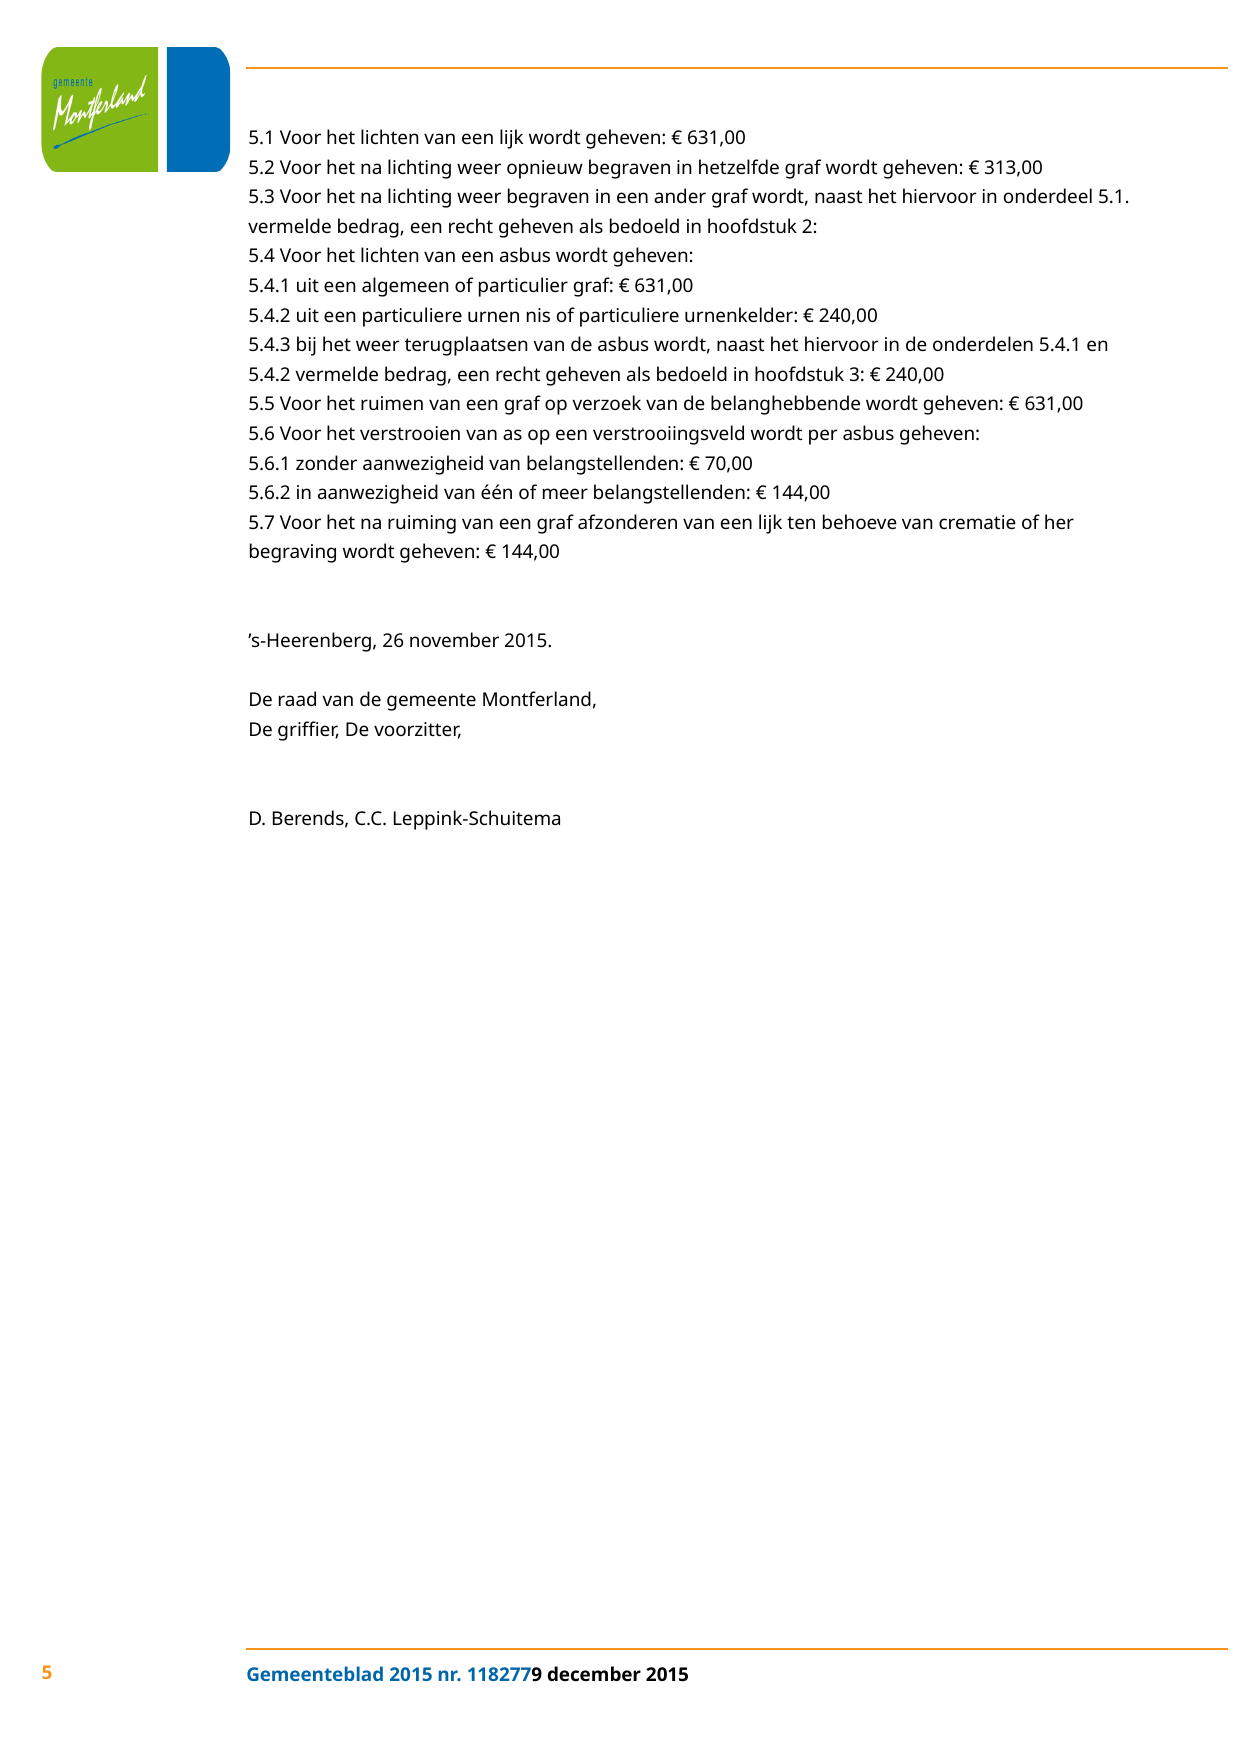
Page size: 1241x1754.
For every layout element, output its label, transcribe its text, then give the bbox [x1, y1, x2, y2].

text 5.6.2 in aanwezigheid van één of meer belangstellenden: € 144,00 [248, 479, 1152, 505]
text ’s-Heerenberg, 26 november 2015. [248, 627, 1152, 653]
text 5.5 Voor het ruimen van een graf op verzoek van de belanghebbende wordt geheven: € 631,00 [248, 391, 1152, 416]
text 5.1 Voor het lichten van een lijk wordt geheven: € 631,00 [248, 124, 1152, 150]
text De griffier, De voorzitter, [248, 716, 1152, 742]
text De raad van de gemeente Montferland, [248, 686, 1152, 712]
picture [41, 47, 231, 172]
text 5.4.2 uit een particuliere urnen nis of particuliere urnenkelder: € 240,00 [248, 302, 1152, 328]
text 5.6 Voor het verstrooien van as op een verstrooiingsveld wordt per asbus geheven: [248, 420, 1152, 446]
text 5.4.3 bij het weer terugplaatsen van de asbus wordt, naast het hiervoor in de onderdelen 5.4.1 en 5.4.2 vermelde bedrag, een recht geheven als bedoeld in hoofdstuk 3: € 240,00 [248, 331, 1152, 387]
text 5.6.1 zonder aanwezigheid van belangstellenden: € 70,00 [248, 450, 1152, 476]
text 5.7 Voor het na ruiming van een graf afzonderen van een lijk ten behoeve van crematie of her begraving wordt geheven: € 144,00 [248, 509, 1152, 564]
text 5.3 Voor het na lichting weer begraven in een ander graf wordt, naast het hiervoor in onderdeel 5.1. vermelde bedrag, een recht geheven als bedoeld in hoofdstuk 2: [248, 183, 1152, 239]
text D. Berends, C.C. Leppink-Schuitema [248, 805, 1152, 831]
text 5.2 Voor het na lichting weer opnieuw begraven in hetzelfde graf wordt geheven: € 313,00 [248, 154, 1152, 180]
text 5.4.1 uit een algemeen of particulier graf: € 631,00 [248, 272, 1152, 298]
text 5.4 Voor het lichten van een asbus wordt geheven: [248, 243, 1152, 268]
